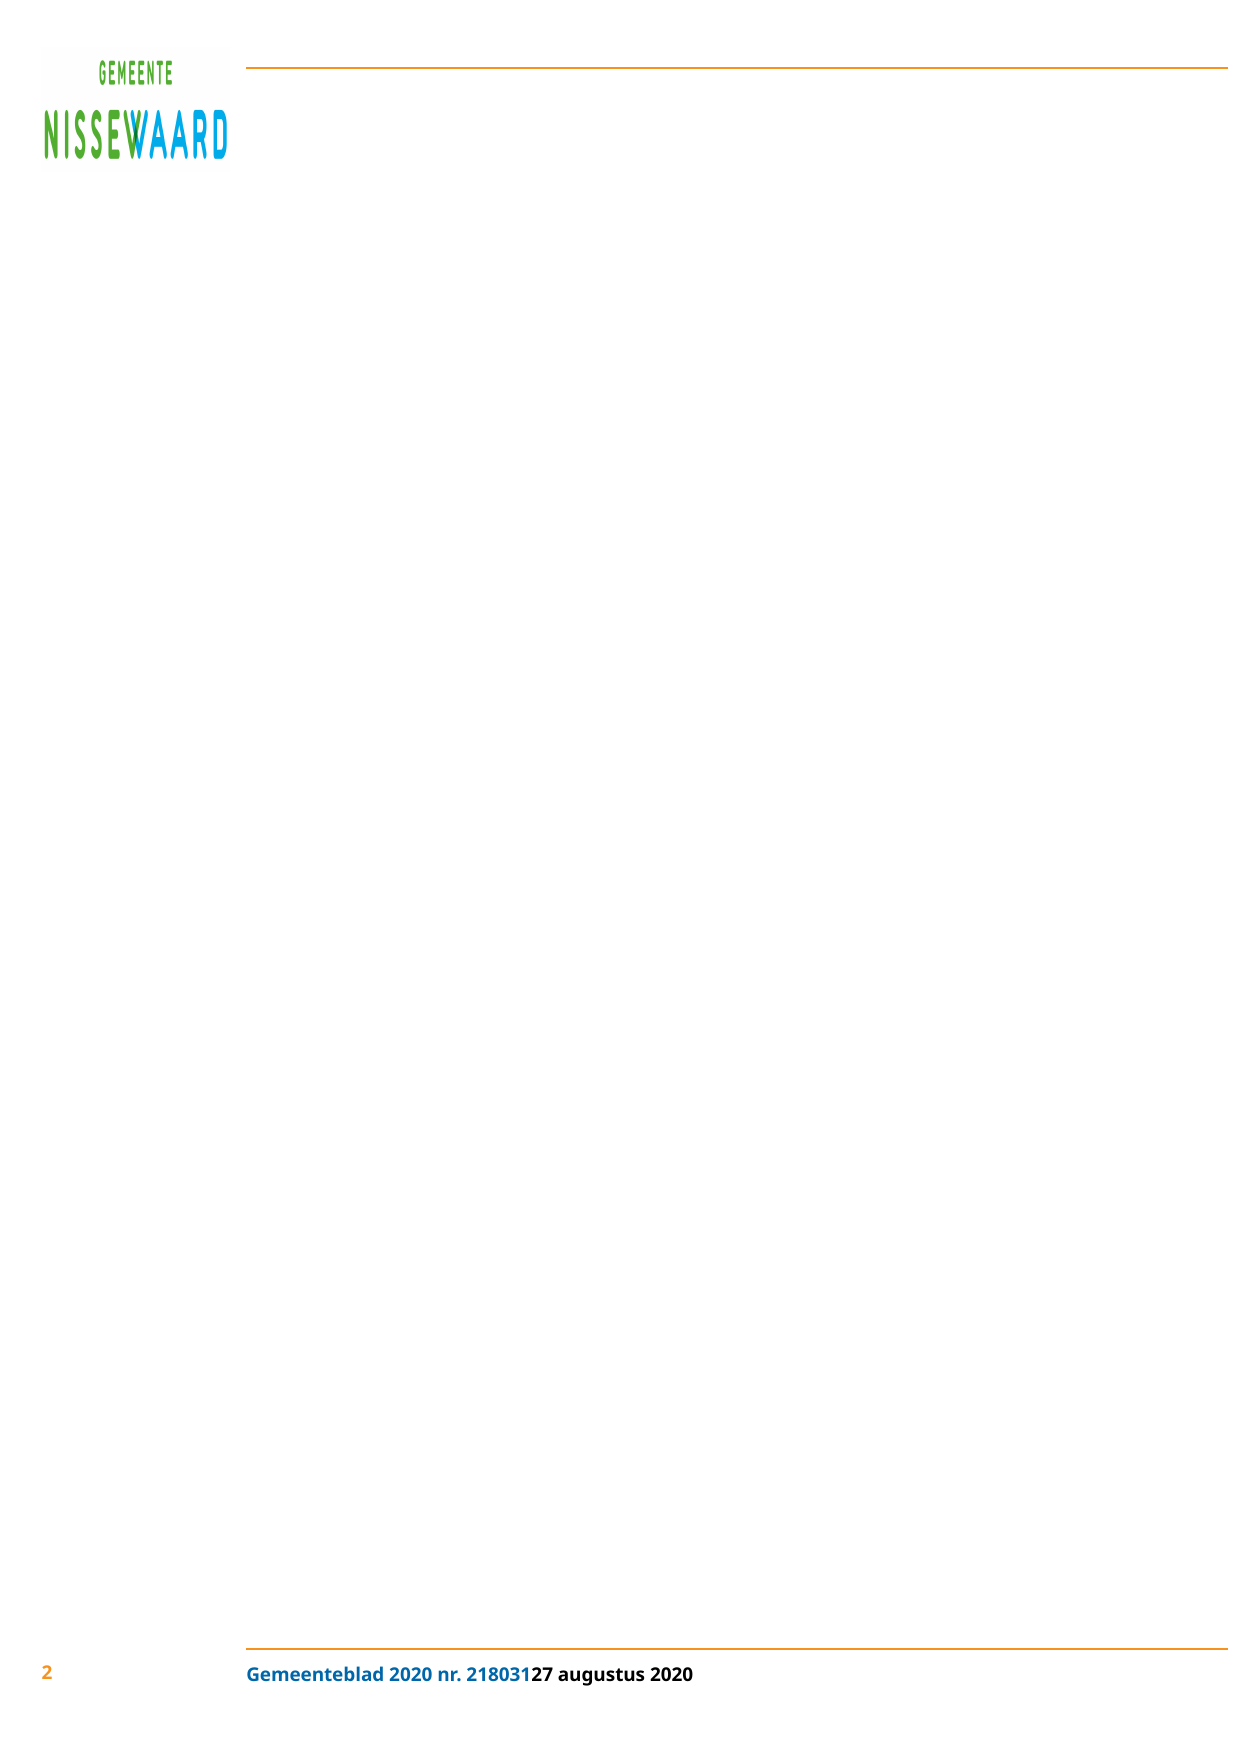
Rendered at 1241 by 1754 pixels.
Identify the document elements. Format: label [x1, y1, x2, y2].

picture [41, 47, 231, 172]
